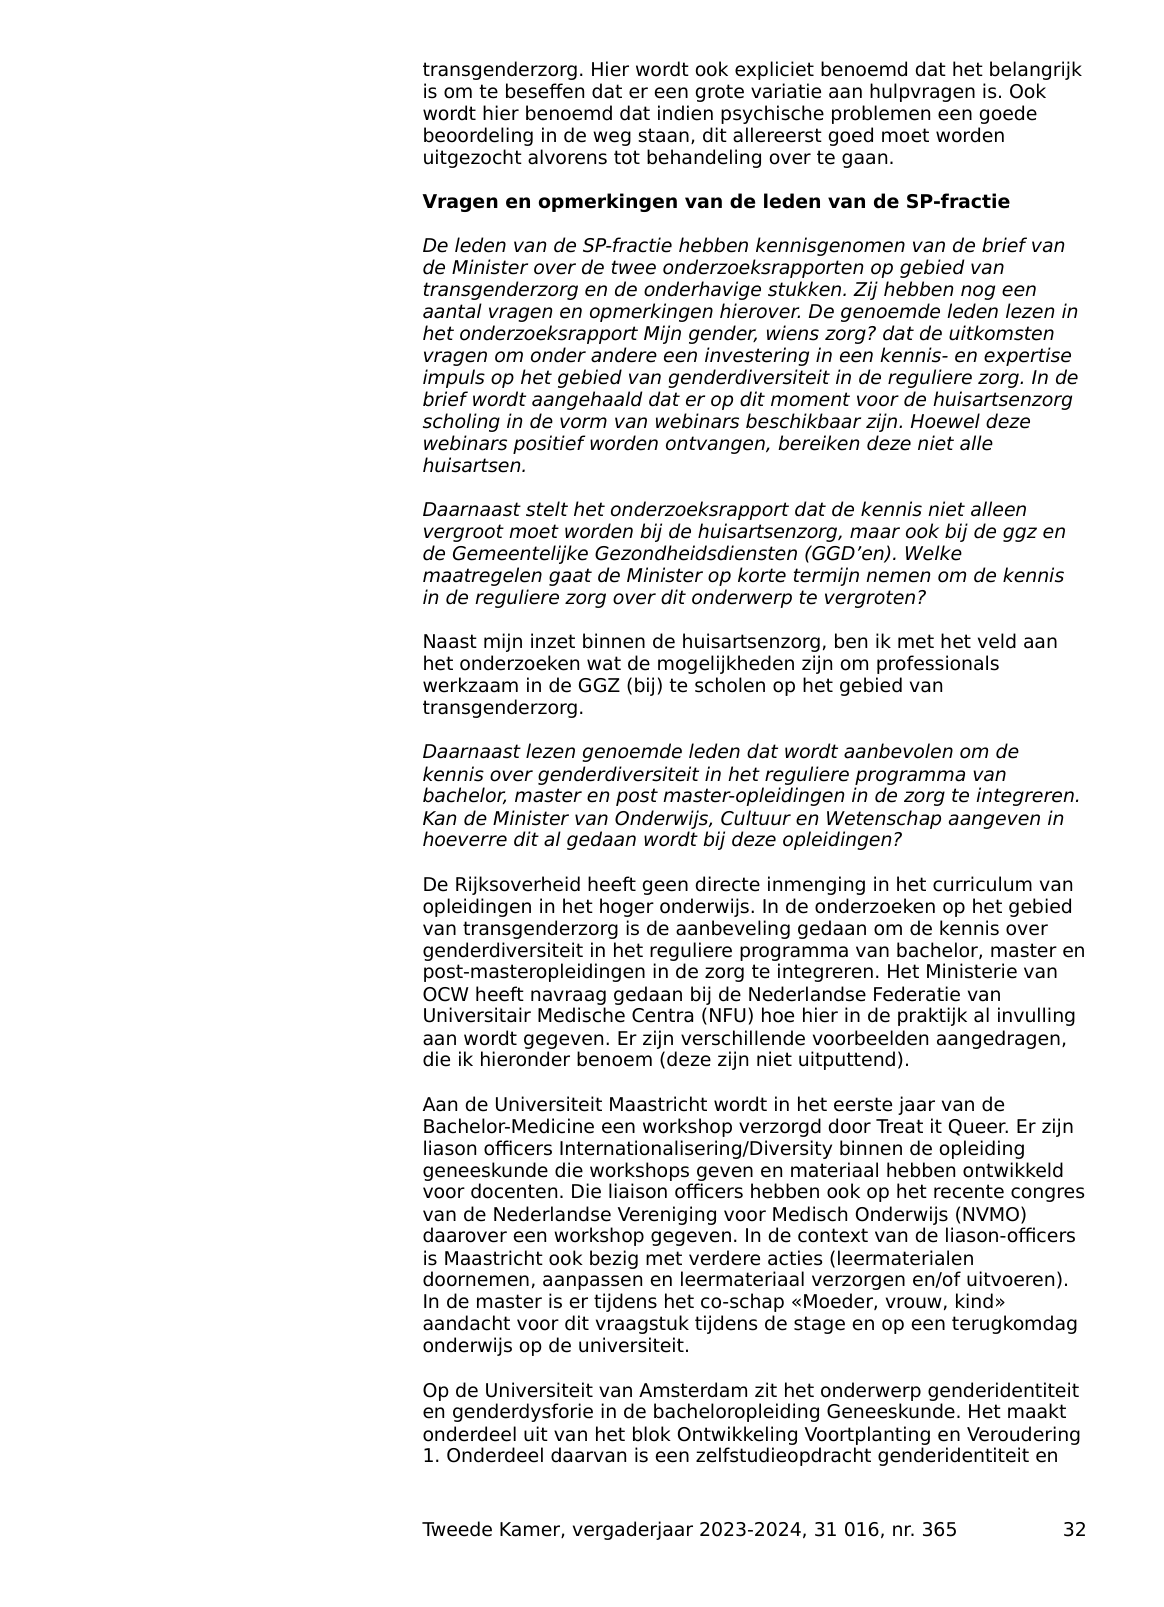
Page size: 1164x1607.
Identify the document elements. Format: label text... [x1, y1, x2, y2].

text transgenderzorg. Hier wordt ook expliciet benoemd dat het belangrijk is om te beseffen dat er een grote variatie aan hulpvragen is. Ook wordt hier benoemd dat indien psychische problemen een goede beoordeling in de weg staan, dit allereerst goed moet worden uitgezocht alvorens tot behandeling over te gaan. [422, 59, 1087, 169]
text De Rijksoverheid heeft geen directe inmenging in het curriculum van opleidingen in het hoger onderwijs. In de onderzoeken op het gebied van transgenderzorg is de aanbeveling gedaan om de kennis over genderdiversiteit in het reguliere programma van bachelor, master en post-masteropleidingen in de zorg te integreren. Het Ministerie van OCW heeft navraag gedaan bij de Nederlandse Federatie van Universitair Medische Centra (NFU) hoe hier in de praktijk al invulling aan wordt gegeven. Er zijn verschillende voorbeelden aangedragen, die ik hieronder benoem (deze zijn niet uitputtend). [422, 873, 1087, 1071]
text Op de Universiteit van Amsterdam zit het onderwerp genderidentiteit en genderdysforie in de bacheloropleiding Geneeskunde. Het maakt onderdeel uit van het blok Ontwikkeling Voortplanting en Veroudering 1. Onderdeel daarvan is een zelfstudieopdracht genderidentiteit en [422, 1379, 1087, 1467]
text Naast mijn inzet binnen de huisartsenzorg, ben ik met het veld aan het onderzoeken wat de mogelijkheden zijn om professionals werkzaam in de GGZ (bij) te scholen op het gebied van transgenderzorg. [422, 631, 1087, 719]
text Daarnaast stelt het onderzoeksrapport dat de kennis niet alleen vergroot moet worden bij de huisartsenzorg, maar ook bij de ggz en de Gemeentelijke Gezondheidsdiensten (GGD’en). Welke maatregelen gaat de Minister op korte termijn nemen om de kennis in de reguliere zorg over dit onderwerp te vergroten? [422, 499, 1087, 609]
subtitle Vragen en opmerkingen van de leden van de SP-fractie [422, 191, 1087, 213]
text Aan de Universiteit Maastricht wordt in het eerste jaar van de Bachelor-Medicine een workshop verzorgd door Treat it Queer. Er zijn liason officers Internationalisering/Diversity binnen de opleiding geneeskunde die workshops geven en materiaal hebben ontwikkeld voor docenten. Die liaison officers hebben ook op het recente congres van de Nederlandse Vereniging voor Medisch Onderwijs (NVMO) daarover een workshop gegeven. In de context van de liason-officers is Maastricht ook bezig met verdere acties (leermaterialen doornemen, aanpassen en leermateriaal verzorgen en/of uitvoeren). In de master is er tijdens het co-schap «Moeder, vrouw, kind» aandacht voor dit vraagstuk tijdens de stage en op een terugkomdag onderwijs op de universiteit. [422, 1093, 1087, 1357]
text Daarnaast lezen genoemde leden dat wordt aanbevolen om de kennis over genderdiversiteit in het reguliere programma van bachelor, master en post master-opleidingen in de zorg te integreren. Kan de Minister van Onderwijs, Cultuur en Wetenschap aangeven in hoeverre dit al gedaan wordt bij deze opleidingen? [422, 741, 1087, 851]
text De leden van de SP-fractie hebben kennisgenomen van de brief van de Minister over de twee onderzoeksrapporten op gebied van transgenderzorg en de onderhavige stukken. Zij hebben nog een aantal vragen en opmerkingen hierover. De genoemde leden lezen in het onderzoeksrapport Mijn gender, wiens zorg? dat de uitkomsten vragen om onder andere een investering in een kennis- en expertise impuls op het gebied van genderdiversiteit in de reguliere zorg. In de brief wordt aangehaald dat er op dit moment voor de huisartsenzorg scholing in de vorm van webinars beschikbaar zijn. Hoewel deze webinars positief worden ontvangen, bereiken deze niet alle huisartsen. [422, 235, 1087, 477]
